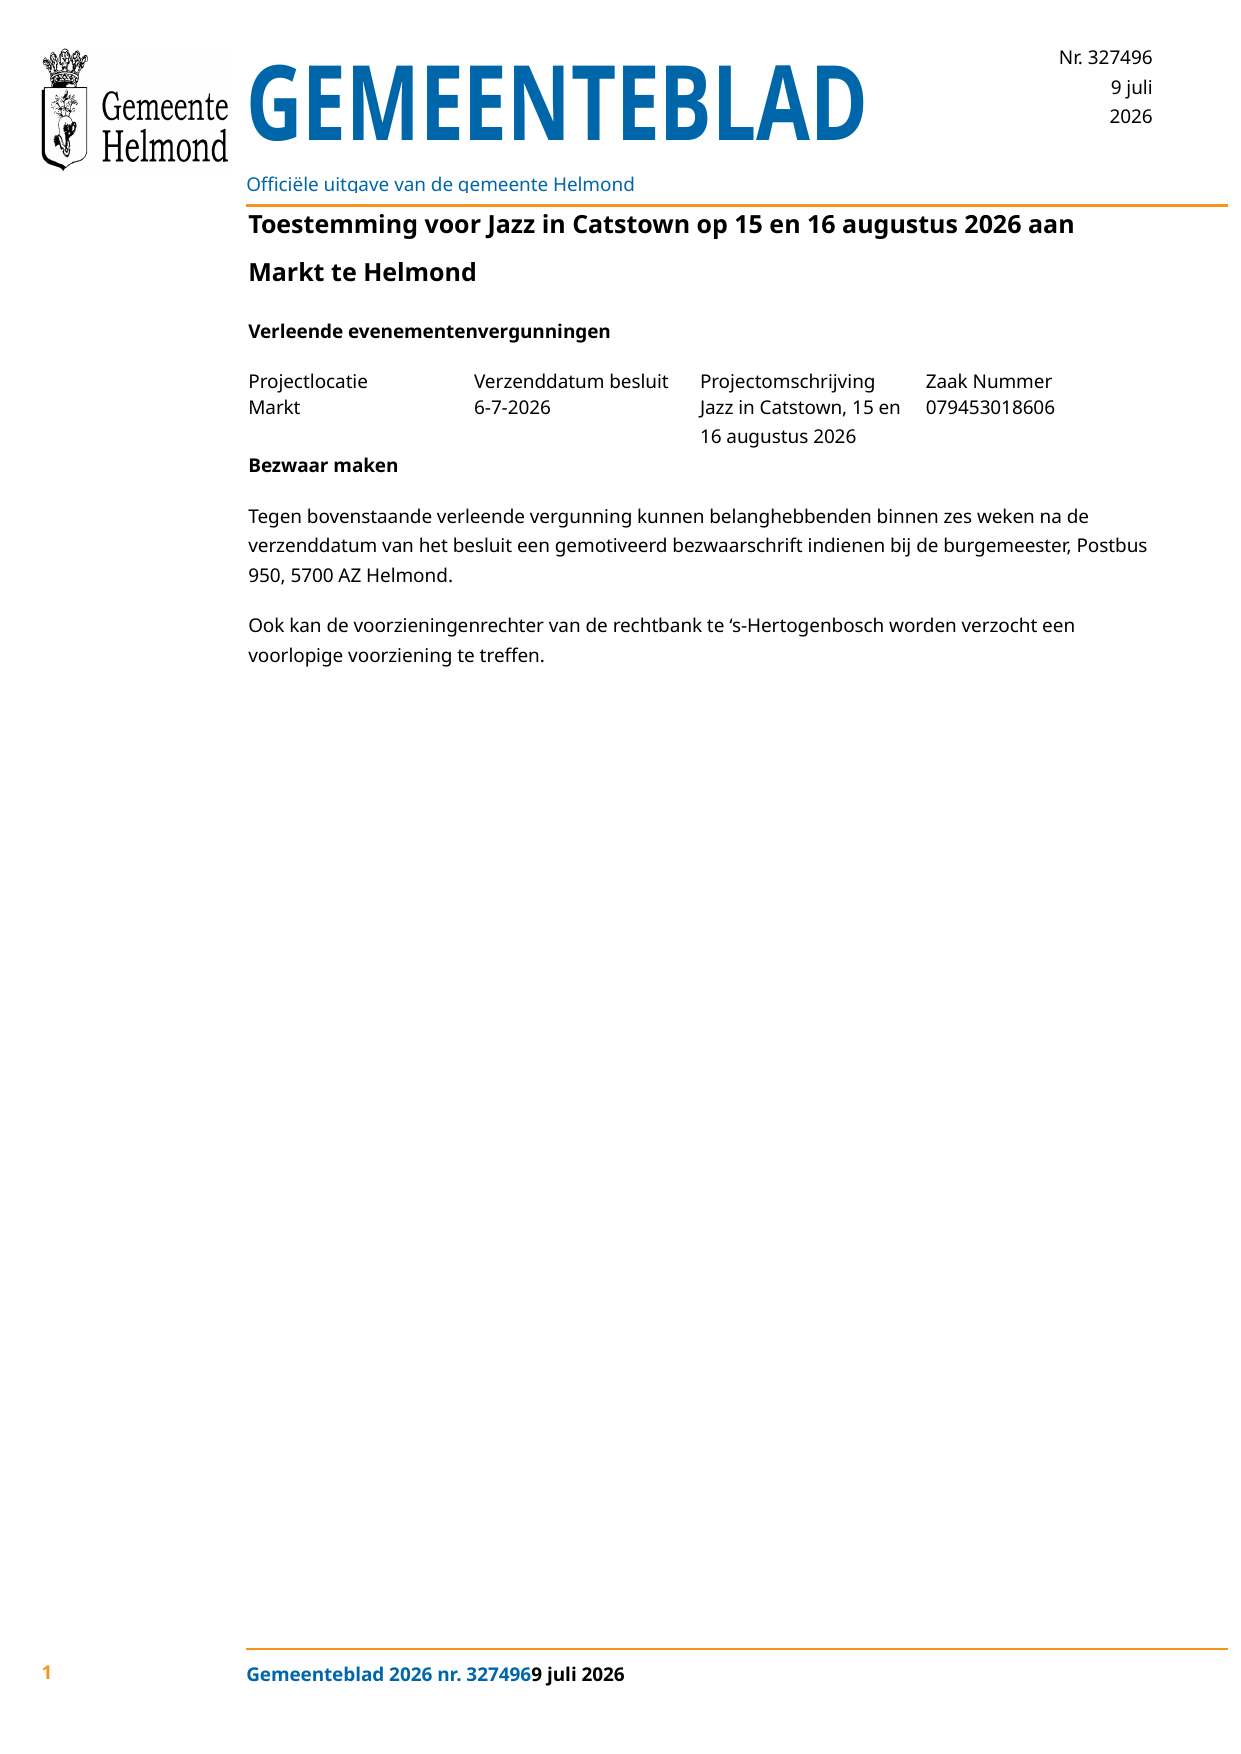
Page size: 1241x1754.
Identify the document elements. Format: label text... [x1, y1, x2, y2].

picture [41, 47, 231, 172]
table_cell Markt [248, 394, 474, 449]
text Tegen bovenstaande verleende vergunning kunnen belanghebbenden binnen zes weken na de verzenddatum van het besluit een gemotiveerd bezwaarschrift indienen bij de burgemeester, Postbus 950, 5700 AZ Helmond. [248, 503, 1152, 588]
text Toestemming voor Jazz in Catstown op 15 en 16 augustus 2026 aan Markt te Helmond [248, 207, 1152, 288]
table_header Projectlocatie [248, 369, 474, 394]
table_cell 6-7-2026 [474, 394, 700, 449]
table_header Projectomschrijving [700, 369, 926, 394]
table_cell 079453018606 [926, 394, 1152, 449]
text Ook kan de voorzieningenrechter van de rechtbank te ‘s-Hertogenbosch worden verzocht een voorlopige voorziening te treffen. [248, 613, 1152, 668]
text Bezwaar maken [248, 453, 1152, 478]
text Verleende evenementenvergunningen [248, 318, 1152, 344]
table_header Zaak Nummer [926, 369, 1152, 394]
table_cell Jazz in Catstown, 15 en 16 augustus 2026 [700, 394, 926, 449]
table_header Verzenddatum besluit [474, 369, 700, 394]
